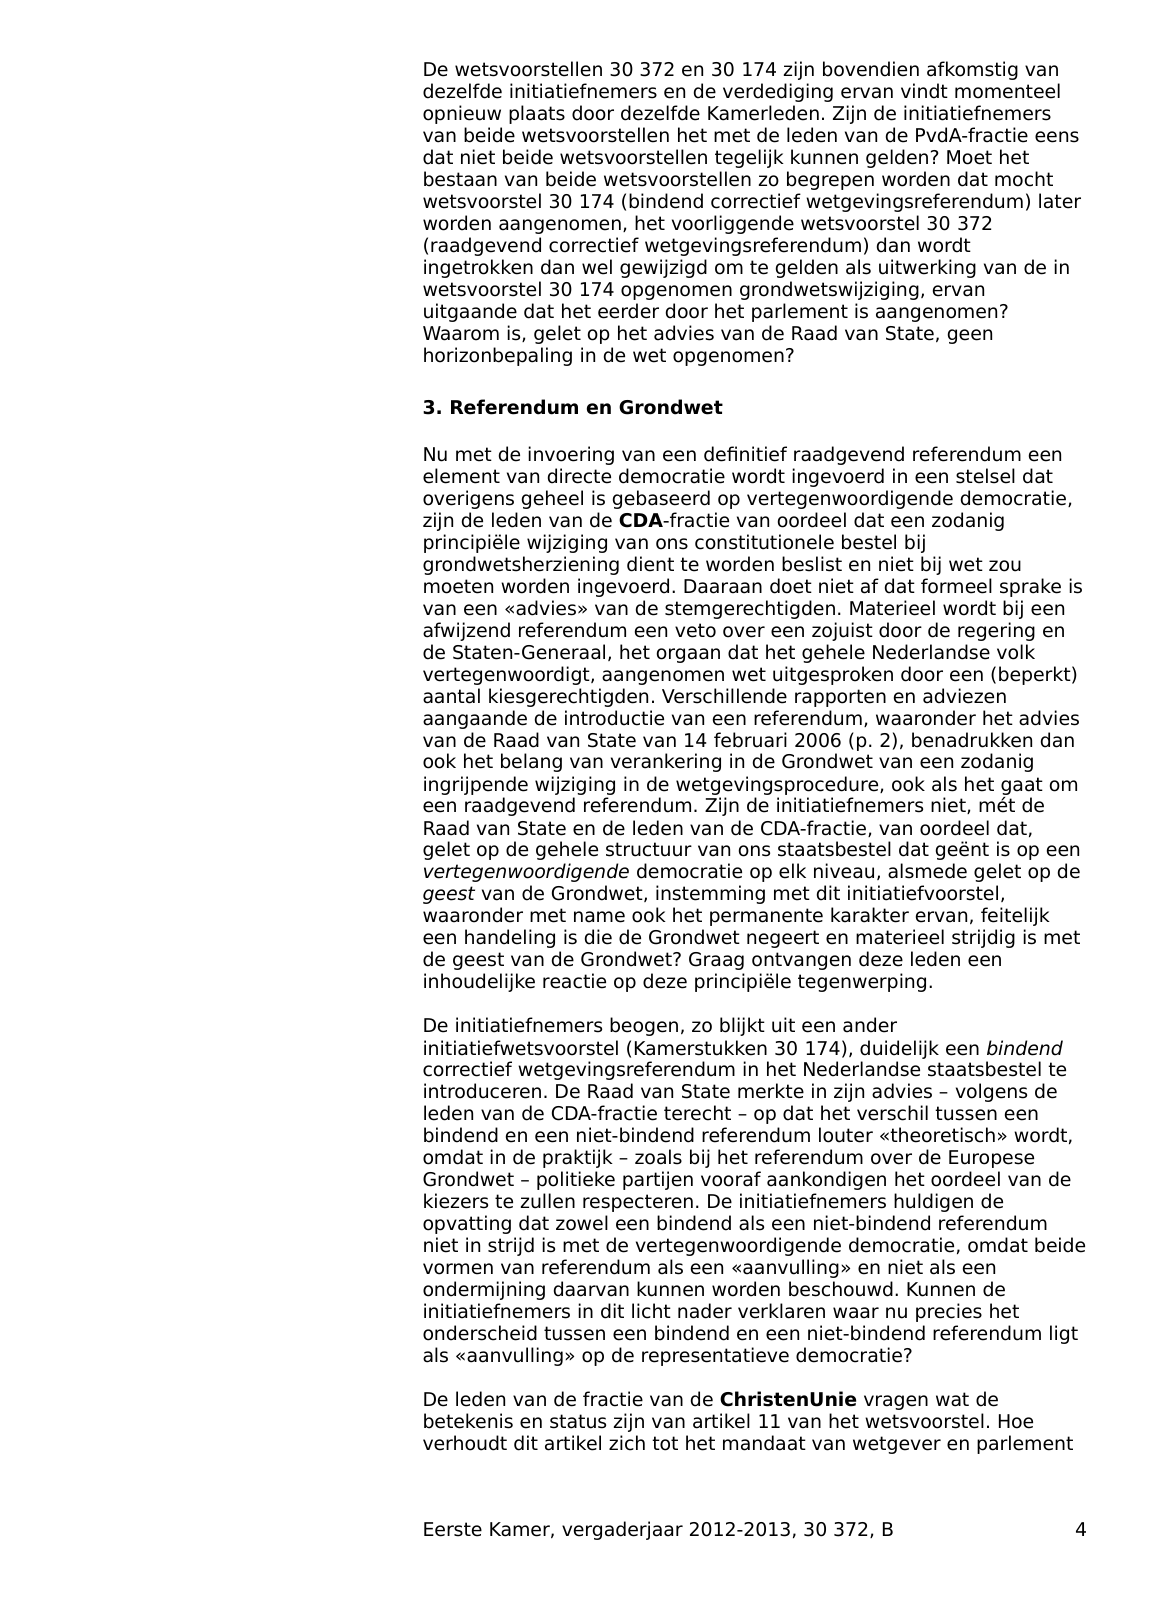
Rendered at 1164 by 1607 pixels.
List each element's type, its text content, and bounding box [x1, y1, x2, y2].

subtitle 3. Referendum en Grondwet [422, 397, 1087, 419]
text De initiatiefnemers beogen, zo blijkt uit een ander initiatiefwetsvoorstel (Kamerstukken 30 174), duidelijk een bindend correctief wetgevingsreferendum in het Nederlandse staatsbestel te introduceren. De Raad van State merkte in zijn advies – volgens de leden van de CDA-fractie terecht – op dat het verschil tussen een bindend en een niet-bindend referendum louter «theoretisch» wordt, omdat in de praktijk – zoals bij het referendum over de Europese Grondwet – politieke partijen vooraf aankondigen het oordeel van de kiezers te zullen respecteren. De initiatiefnemers huldigen de opvatting dat zowel een bindend als een niet-bindend referendum niet in strijd is met de vertegenwoordigende democratie, omdat beide vormen van referendum als een «aanvulling» en niet als een ondermijning daarvan kunnen worden beschouwd. Kunnen de initiatiefnemers in dit licht nader verklaren waar nu precies het onderscheid tussen een bindend en een niet-bindend referendum ligt als «aanvulling» op de representatieve democratie? [422, 1015, 1087, 1367]
text Nu met de invoering van een definitief raadgevend referendum een element van directe democratie wordt ingevoerd in een stelsel dat overigens geheel is gebaseerd op vertegenwoordigende democratie, zijn de leden van de CDA-fractie van oordeel dat een zodanig principiële wijziging van ons constitutionele bestel bij grondwetsherziening dient te worden beslist en niet bij wet zou moeten worden ingevoerd. Daaraan doet niet af dat formeel sprake is van een «advies» van de stemgerechtigden. Materieel wordt bij een afwijzend referendum een veto over een zojuist door de regering en de Staten-Generaal, het orgaan dat het gehele Nederlandse volk vertegenwoordigt, aangenomen wet uitgesproken door een (beperkt) aantal kiesgerechtigden. Verschillende rapporten en adviezen aangaande de introductie van een referendum, waaronder het advies van de Raad van State van 14 februari 2006 (p. 2), benadrukken dan ook het belang van verankering in de Grondwet van een zodanig ingrijpende wijziging in de wetgevingsprocedure, ook als het gaat om een raadgevend referendum. Zijn de initiatiefnemers niet, mét de Raad van State en de leden van de CDA-fractie, van oordeel dat, gelet op de gehele structuur van ons staatsbestel dat geënt is op een vertegenwoordigende democratie op elk niveau, alsmede gelet op de geest van de Grondwet, instemming met dit initiatiefvoorstel, waaronder met name ook het permanente karakter ervan, feitelijk een handeling is die de Grondwet negeert en materieel strijdig is met de geest van de Grondwet? Graag ontvangen deze leden een inhoudelijke reactie op deze principiële tegenwerping. [422, 444, 1087, 993]
text De wetsvoorstellen 30 372 en 30 174 zijn bovendien afkomstig van dezelfde initiatiefnemers en de verdediging ervan vindt momenteel opnieuw plaats door dezelfde Kamerleden. Zijn de initiatiefnemers van beide wetsvoorstellen het met de leden van de PvdA-fractie eens dat niet beide wetsvoorstellen tegelijk kunnen gelden? Moet het bestaan van beide wetsvoorstellen zo begrepen worden dat mocht wetsvoorstel 30 174 (bindend correctief wetgevingsreferendum) later worden aangenomen, het voorliggende wetsvoorstel 30 372 (raadgevend correctief wetgevingsreferendum) dan wordt ingetrokken dan wel gewijzigd om te gelden als uitwerking van de in wetsvoorstel 30 174 opgenomen grondwetswijziging, ervan uitgaande dat het eerder door het parlement is aangenomen? Waarom is, gelet op het advies van de Raad van State, geen horizonbepaling in de wet opgenomen? [422, 59, 1087, 367]
text De leden van de fractie van de ChristenUnie vragen wat de betekenis en status zijn van artikel 11 van het wetsvoorstel. Hoe verhoudt dit artikel zich tot het mandaat van wetgever en parlement [422, 1389, 1087, 1455]
